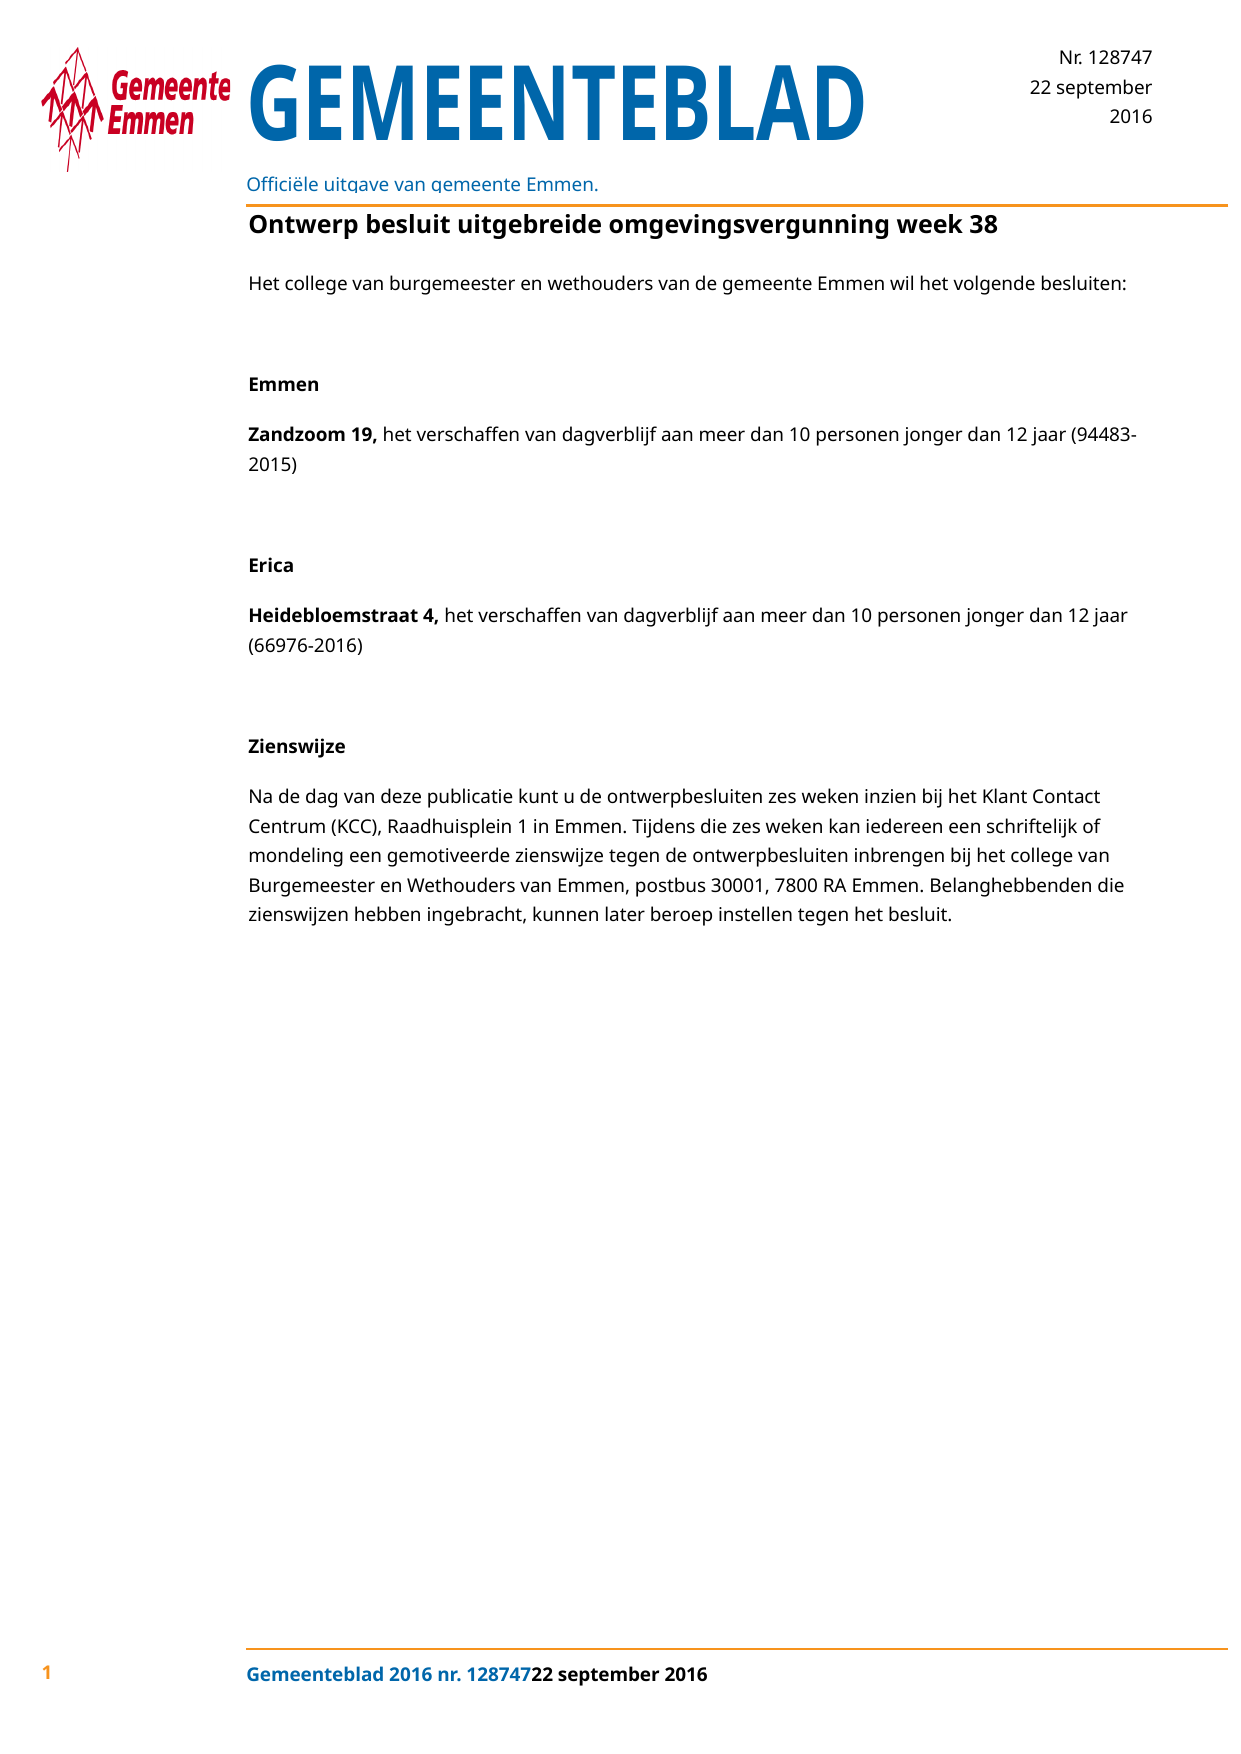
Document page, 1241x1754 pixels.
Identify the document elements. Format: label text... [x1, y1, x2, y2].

text Zandzoom 19, het verschaffen van dagverblijf aan meer dan 10 personen jonger dan 12 jaar (94483-2015) [248, 422, 1152, 477]
picture [41, 47, 231, 172]
text Na de dag van deze publicatie kunt u de ontwerpbesluiten zes weken inzien bij het Klant Contact Centrum (KCC), Raadhuisplein 1 in Emmen. Tijdens die zes weken kan iedereen een schrifte­lijk of mondeling een gemo­ti­veerde zienswijze tegen de ontwerpbesluiten inbrengen bij het college van Burge­meester en Wethouders van Emmen, postbus 30001, 7800 RA Emmen. Belanghebbenden die zienswijzen hebben ingebracht, kunnen later beroep instellen tegen het besluit. [248, 783, 1152, 927]
text Emmen [248, 371, 1152, 397]
text Zienswijze [248, 733, 1152, 758]
text Erica [248, 552, 1152, 578]
text Heidebloemstraat 4, het verschaffen van dagverblijf aan meer dan 10 personen jonger dan 12 jaar (66976-2016) [248, 602, 1152, 658]
text Het college van burgemeester en wethouders van de gemeente Emmen wil het volgende besluiten: [248, 270, 1152, 296]
text Ontwerp besluit uitgebreide omgevingsvergunning week 38 [248, 207, 1152, 241]
